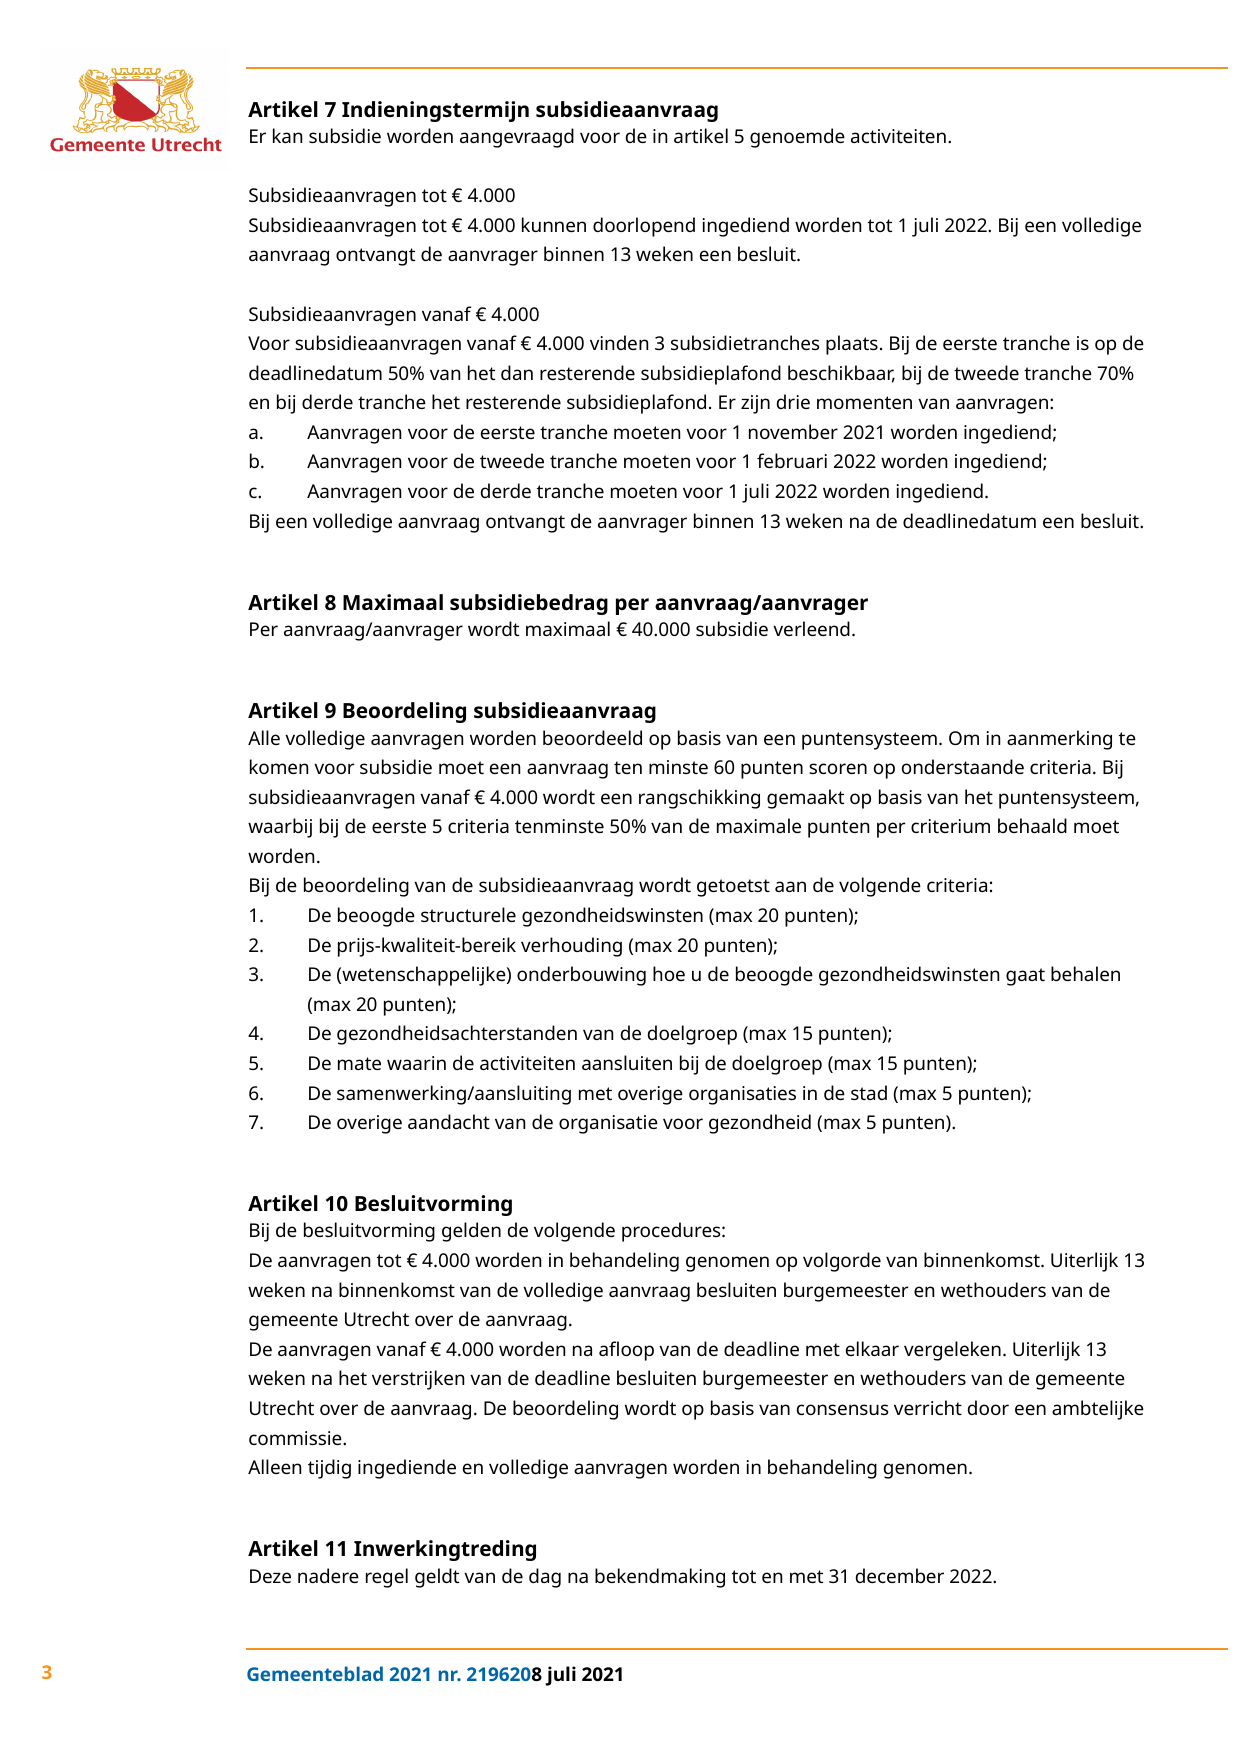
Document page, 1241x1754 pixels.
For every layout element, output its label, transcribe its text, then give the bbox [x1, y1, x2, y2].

text Subsidieaanvragen tot € 4.000 [248, 182, 1152, 208]
text Bij een volledige aanvraag ontvangt de aanvrager binnen 13 weken na de deadlinedatum een besluit. [248, 508, 1152, 533]
text Artikel 8 Maximaal subsidiebedrag per aanvraag/aanvrager [248, 588, 1152, 616]
list De beoogde structurele gezondheidswinsten (max 20 punten); [248, 902, 1152, 928]
text Bij de besluitvorming gelden de volgende procedures: [248, 1218, 1152, 1243]
list Aanvragen voor de tweede tranche moeten voor 1 februari 2022 worden ingediend; [248, 449, 1152, 474]
list Aanvragen voor de eerste tranche moeten voor 1 november 2021 worden ingediend; [248, 419, 1152, 445]
list De prijs-kwaliteit-bereik verhouding (max 20 punten); [248, 932, 1152, 957]
text Artikel 10 Besluitvorming [248, 1189, 1152, 1218]
list Aanvragen voor de derde tranche moeten voor 1 juli 2022 worden ingediend. [248, 478, 1152, 504]
text Er kan subsidie worden aangevraagd voor de in artikel 5 genoemde activiteiten. [248, 123, 1152, 149]
list De (wetenschappelijke) onderbouwing hoe u de beoogde gezondheidswinsten gaat behalen (max 20 punten); [248, 961, 1152, 1017]
text Voor subsidieaanvragen vanaf € 4.000 vinden 3 subsidietranches plaats. Bij de eerste tranche is op de deadlinedatum 50% van het dan resterende subsidieplafond beschikbaar, bij de tweede tranche 70% en bij derde tranche het resterende subsidieplafond. Er zijn drie momenten van aanvragen: [248, 330, 1152, 415]
list De mate waarin de activiteiten aansluiten bij de doelgroep (max 15 punten); [248, 1050, 1152, 1076]
list De overige aandacht van de organisatie voor gezondheid (max 5 punten). [248, 1109, 1152, 1135]
text De aanvragen tot € 4.000 worden in behandeling genomen op volgorde van binnenkomst. Uiterlijk 13 weken na binnenkomst van de volledige aanvraag besluiten burgemeester en wethouders van de gemeente Utrecht over de aanvraag. [248, 1247, 1152, 1332]
text Per aanvraag/aanvrager wordt maximaal € 40.000 subsidie verleend. [248, 616, 1152, 642]
list De samenwerking/aansluiting met overige organisaties in de stad (max 5 punten); [248, 1080, 1152, 1105]
text Artikel 11 Inwerkingtreding [248, 1534, 1152, 1563]
list De gezondheidsachterstanden van de doelgroep (max 15 punten); [248, 1021, 1152, 1046]
text De aanvragen vanaf € 4.000 worden na afloop van de deadline met elkaar vergeleken. Uiterlijk 13 weken na het verstrijken van de deadline besluiten burgemeester en wethouders van de gemeente Utrecht over de aanvraag. De beoordeling wordt op basis van consensus verricht door een ambtelijke commissie. [248, 1336, 1152, 1451]
text Artikel 7 Indieningstermijn subsidieaanvraag [248, 95, 1152, 123]
text Subsidieaanvragen vanaf € 4.000 [248, 301, 1152, 326]
text Alle volledige aanvragen worden beoordeeld op basis van een puntensysteem. Om in aanmerking te komen voor subsidie moet een aanvraag ten minste 60 punten scoren op onderstaande criteria. Bij subsidieaanvragen vanaf € 4.000 wordt een rangschikking gemaakt op basis van het puntensysteem, waarbij bij de eerste 5 criteria tenminste 50% van de maximale punten per criterium behaald moet worden. [248, 725, 1152, 869]
text Subsidieaanvragen tot € 4.000 kunnen doorlopend ingediend worden tot 1 juli 2022. Bij een volledige aanvraag ontvangt de aanvrager binnen 13 weken een besluit. [248, 212, 1152, 267]
text Deze nadere regel geldt van de dag na bekendmaking tot en met 31 december 2022. [248, 1563, 1152, 1588]
text Artikel 9 Beoordeling subsidieaanvraag [248, 696, 1152, 725]
text Bij de beoordeling van de subsidieaanvraag wordt getoetst aan de volgende criteria: [248, 873, 1152, 898]
text Alleen tijdig ingediende en volledige aanvragen worden in behandeling genomen. [248, 1454, 1152, 1480]
picture [41, 47, 231, 172]
